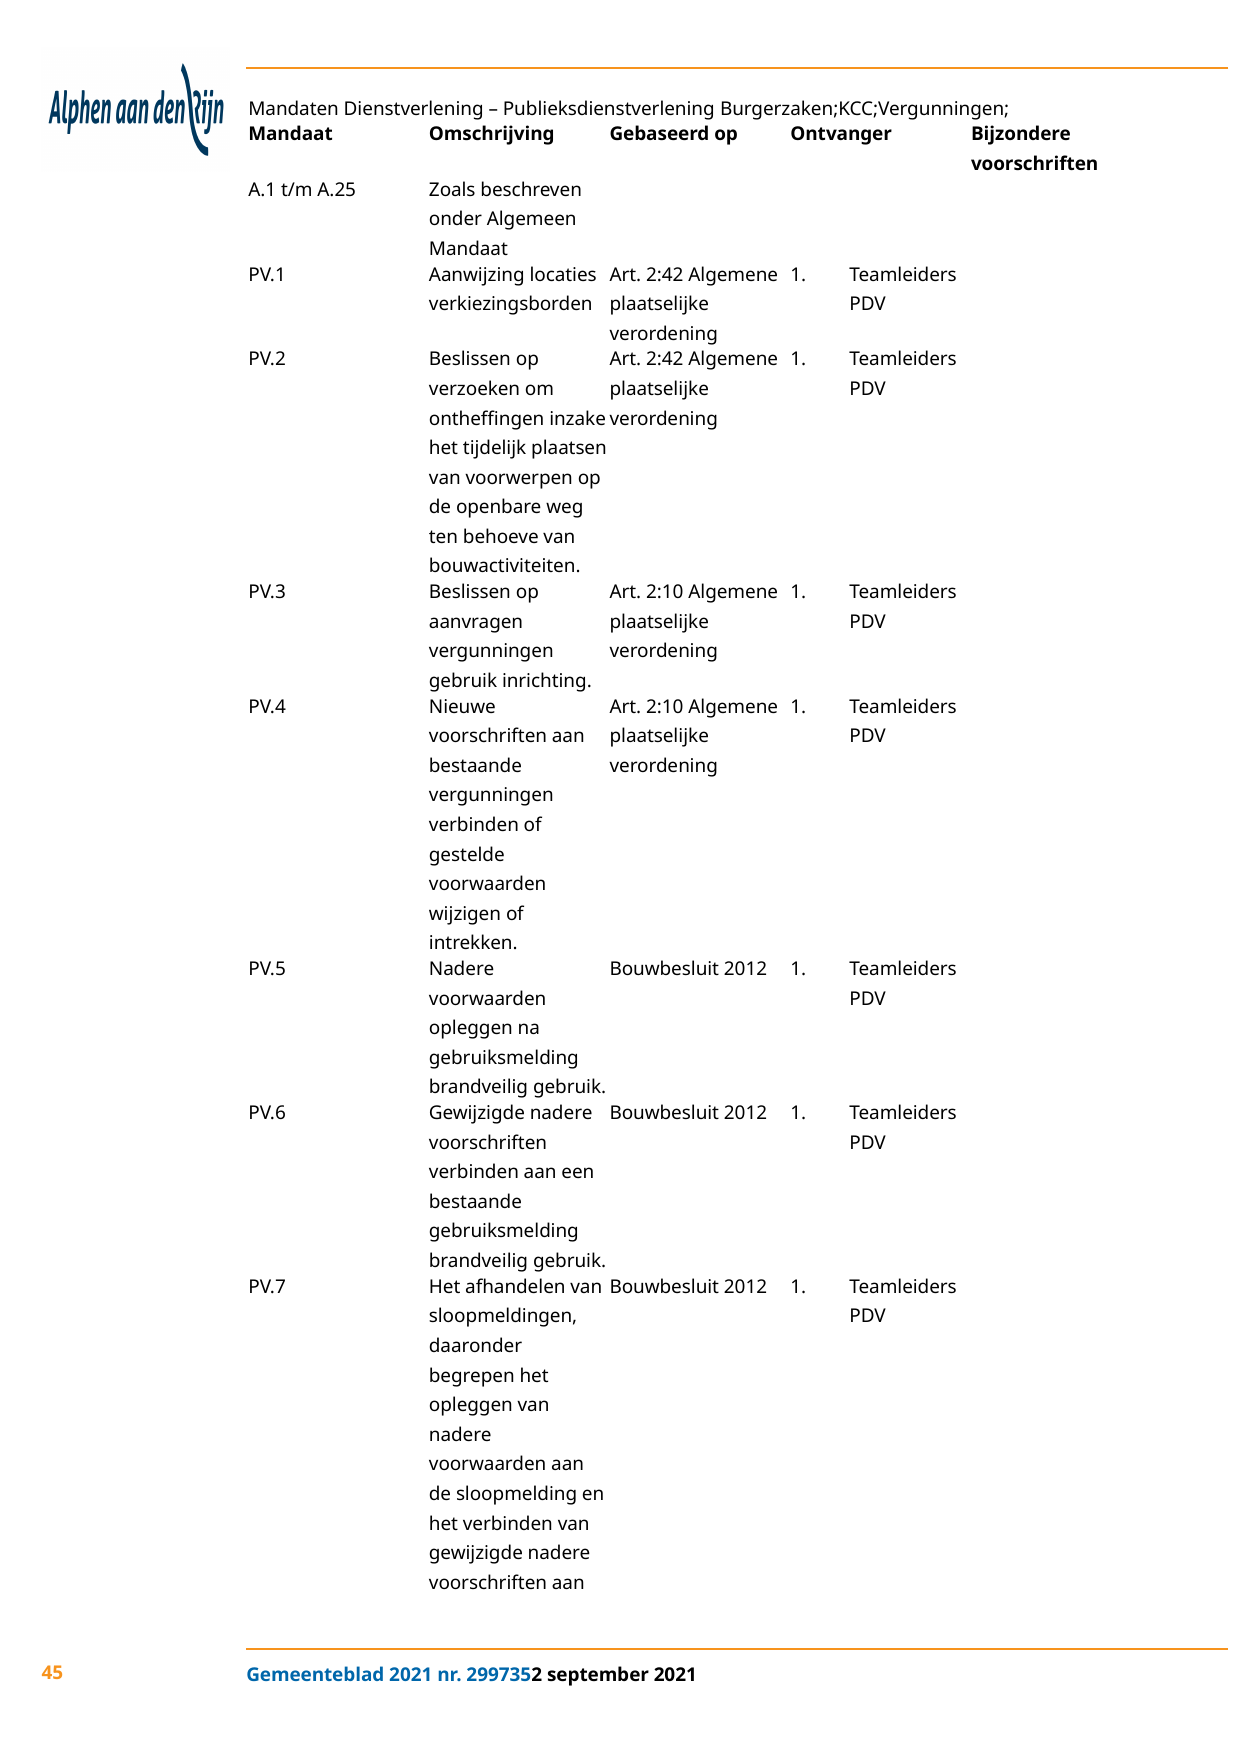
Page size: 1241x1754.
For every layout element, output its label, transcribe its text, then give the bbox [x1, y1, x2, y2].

table_cell Bijzondere voorschriften [971, 121, 1152, 176]
table_cell Teamleiders PDV [790, 955, 971, 1099]
table_cell PV.6 [248, 1099, 429, 1273]
table_cell [971, 346, 1152, 578]
table_cell PV.7 [248, 1273, 429, 1594]
table_cell Art. 2:42 Algemene plaatselijke verordening [609, 346, 790, 578]
table_cell Zoals beschreven onder Algemeen Mandaat [429, 176, 609, 261]
table_cell Art. 2:42 Algemene plaatselijke verordening [609, 261, 790, 346]
table_cell Aanwijzing locaties verkiezingsborden [429, 261, 609, 346]
table_cell Art. 2:10 Algemene plaatselijke verordening [609, 693, 790, 955]
table_cell Art. 2:10 Algemene plaatselijke verordening [609, 579, 790, 693]
table_cell PV.1 [248, 261, 429, 346]
table_cell [971, 955, 1152, 1099]
table_cell Teamleiders PDV [790, 346, 971, 578]
table_cell Ontvanger [790, 121, 971, 176]
table_cell PV.4 [248, 693, 429, 955]
table_cell Bouwbesluit 2012 [609, 955, 790, 1099]
table_cell [971, 261, 1152, 346]
table_cell Beslissen op aanvragen vergunningen gebruik inrichting. [429, 579, 609, 693]
table_cell Nieuwe voorschriften aan bestaande vergunningen verbinden of gestelde voorwaarden wijzigen of intrekken. [429, 693, 609, 955]
table_cell Teamleiders PDV [790, 261, 971, 346]
table_cell [971, 693, 1152, 955]
table_cell [971, 579, 1152, 693]
table_cell Teamleiders PDV [790, 1273, 971, 1594]
table_cell Nadere voorwaarden opleggen na gebruiksmelding brandveilig gebruik. [429, 955, 609, 1099]
table_cell PV.5 [248, 955, 429, 1099]
table_cell Beslissen op verzoeken om ontheffingen inzake het tijdelijk plaatsen van voorwerpen op de openbare weg ten behoeve van bouwactiviteiten. [429, 346, 609, 578]
table_cell [609, 176, 790, 261]
table_cell Bouwbesluit 2012 [609, 1273, 790, 1594]
table_header Mandaten Dienstverlening – Publieksdienstverlening Burgerzaken;KCC;Vergunningen; [248, 95, 1152, 121]
table_cell [971, 176, 1152, 261]
table_cell Bouwbesluit 2012 [609, 1099, 790, 1273]
table_cell Teamleiders PDV [790, 693, 971, 955]
table_cell [790, 176, 971, 261]
table_cell Teamleiders PDV [790, 579, 971, 693]
table_cell Gewijzigde nadere voorschriften verbinden aan een bestaande gebruiksmelding brandveilig gebruik. [429, 1099, 609, 1273]
table_cell Het afhandelen van sloopmeldingen, daaronder begrepen het opleggen van nadere voorwaarden aan de sloopmelding en het verbinden van gewijzigde nadere voorschriften aan [429, 1273, 609, 1594]
table_cell [971, 1273, 1152, 1594]
table_cell PV.3 [248, 579, 429, 693]
table_cell Gebaseerd op [609, 121, 790, 176]
table_cell Mandaat [248, 121, 429, 176]
table_cell PV.2 [248, 346, 429, 578]
table_cell Omschrijving [429, 121, 609, 176]
table_cell A.1 t/m A.25 [248, 176, 429, 261]
table_cell Teamleiders PDV [790, 1099, 971, 1273]
table_cell [971, 1099, 1152, 1273]
picture [41, 47, 231, 172]
